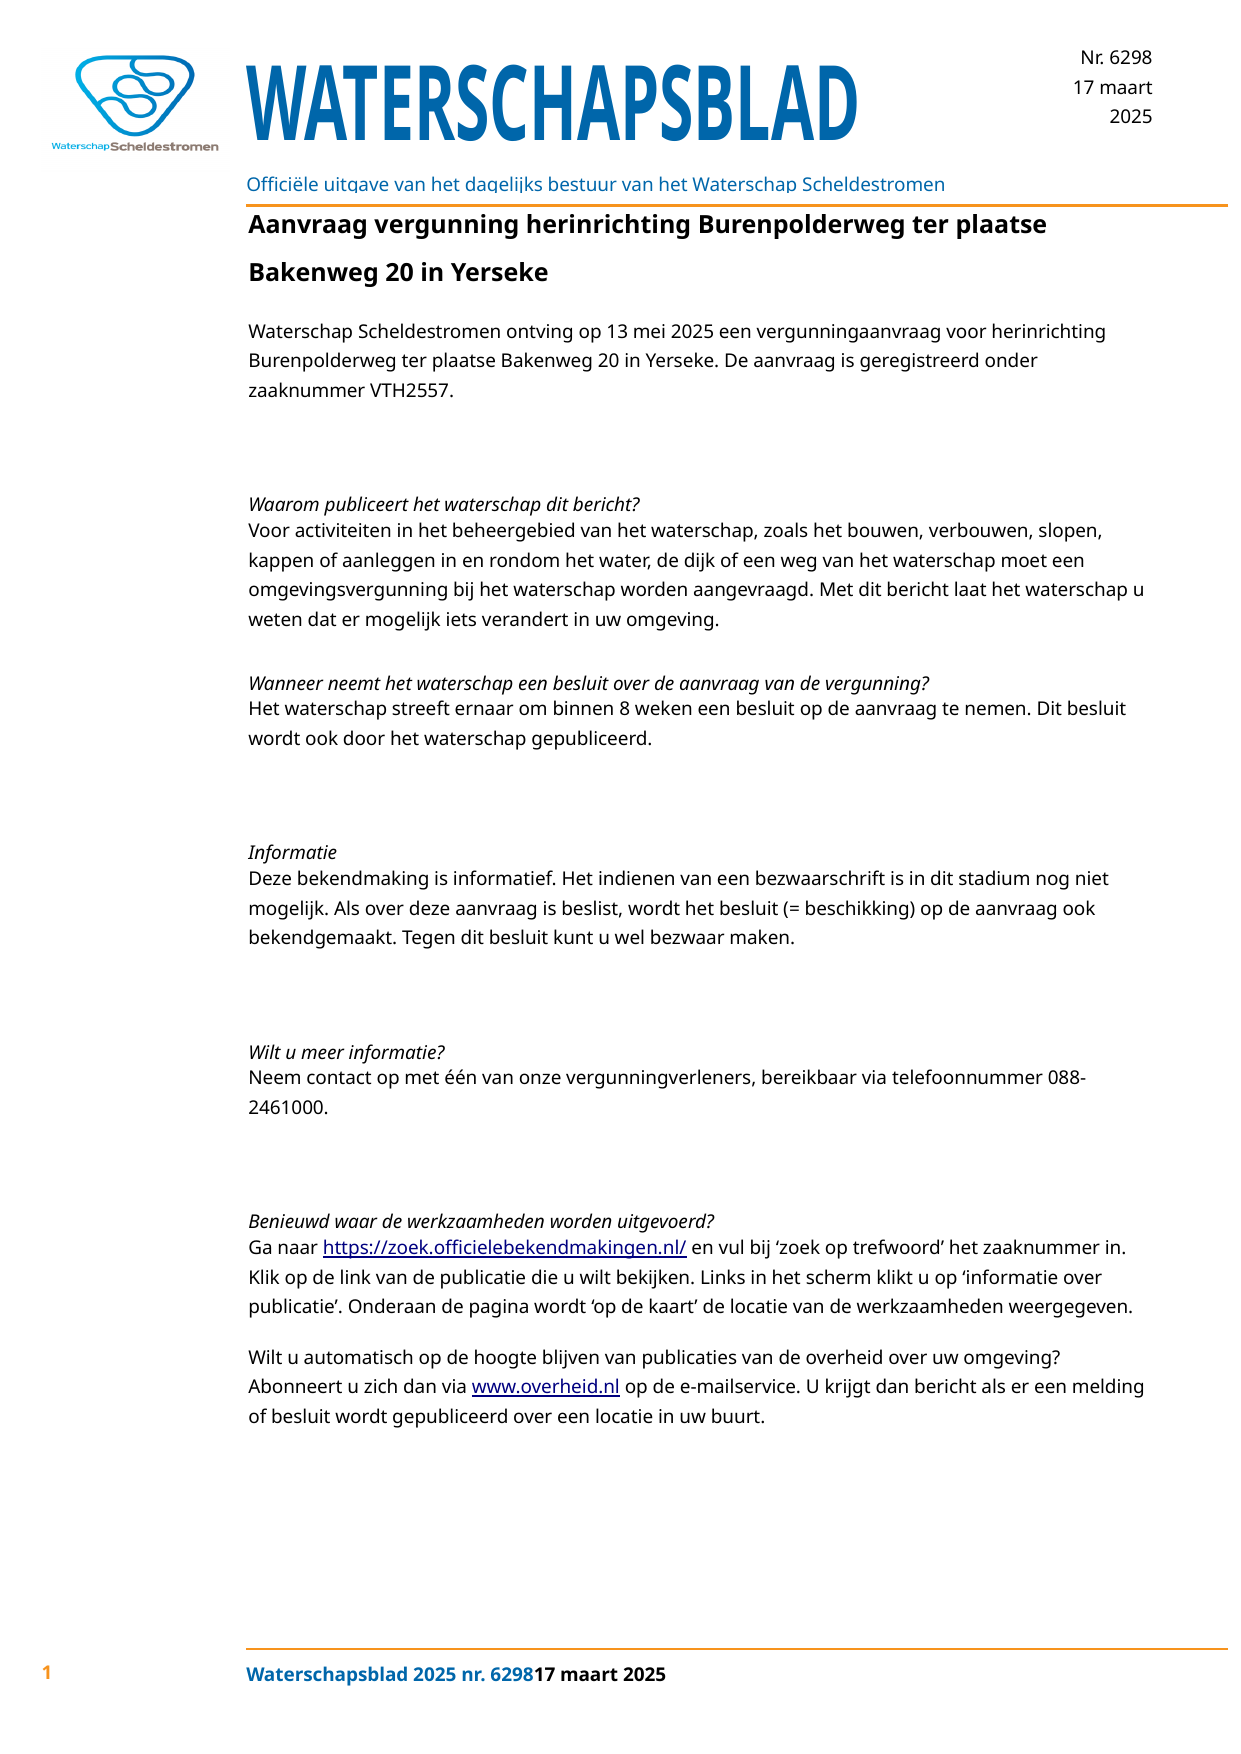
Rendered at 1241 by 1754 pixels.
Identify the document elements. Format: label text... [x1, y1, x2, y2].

text Aanvraag vergunning herinrichting Burenpolderweg ter plaatse Bakenweg 20 in Yerseke [248, 207, 1152, 288]
text Wilt u automatisch op de hoogte blijven van publicaties van de overheid over uw omgeving? Abonneert u zich dan via www.overheid.nl op de e-mailservice. U krijgt dan bericht als er een melding of besluit wordt gepubliceerd over een locatie in uw buurt. [248, 1344, 1152, 1429]
text Het waterschap streeft ernaar om binnen 8 weken een besluit op de aanvraag te nemen. Dit besluit wordt ook door het waterschap gepubliceerd. [248, 696, 1152, 751]
text Neem contact op met één van onze vergunningverleners, bereikbaar via telefoonnummer 088-2461000. [248, 1064, 1152, 1120]
text Wilt u meer informatie? [248, 1039, 1152, 1064]
text Deze bekendmaking is informatief. Het indienen van een bezwaarschrift is in dit stadium nog niet mogelijk. Als over deze aanvraag is beslist, wordt het besluit (= beschikking) op de aanvraag ook bekendgemaakt. Tegen dit besluit kunt u wel bezwaar maken. [248, 865, 1152, 950]
picture [41, 47, 231, 172]
text Informatie [248, 839, 1152, 865]
text Waarom publiceert het waterschap dit bericht? [248, 491, 1152, 517]
text Benieuwd waar de werkzaamheden worden uitgevoerd? [248, 1208, 1152, 1234]
text Voor activiteiten in het beheergebied van het waterschap, zoals het bouwen, verbouwen, slopen, kappen of aanleggen in en rondom het water, de dijk of een weg van het waterschap moet een omgevingsvergunning bij het waterschap worden aangevraagd. Met dit bericht laat het waterschap u weten dat er mogelijk iets verandert in uw omgeving. [248, 517, 1152, 632]
text Waterschap Scheldestromen ontving op 13 mei 2025 een vergunningaanvraag voor herinrichting Burenpolderweg ter plaatse Bakenweg 20 in Yerseke. De aanvraag is geregistreerd onder zaaknummer VTH2557. [248, 318, 1152, 403]
text Wanneer neemt het waterschap een besluit over de aanvraag van de vergunning? [248, 670, 1152, 696]
text Ga naar https://zoek.officielebekendmakingen.nl/ en vul bij ‘zoek op trefwoord’ het zaaknummer in. Klik op de link van de publicatie die u wilt bekijken. Links in het scherm klikt u op ‘informatie over publicatie’. Onderaan de pagina wordt ‘op de kaart’ de locatie van de werkzaamheden weergegeven. [248, 1234, 1152, 1319]
